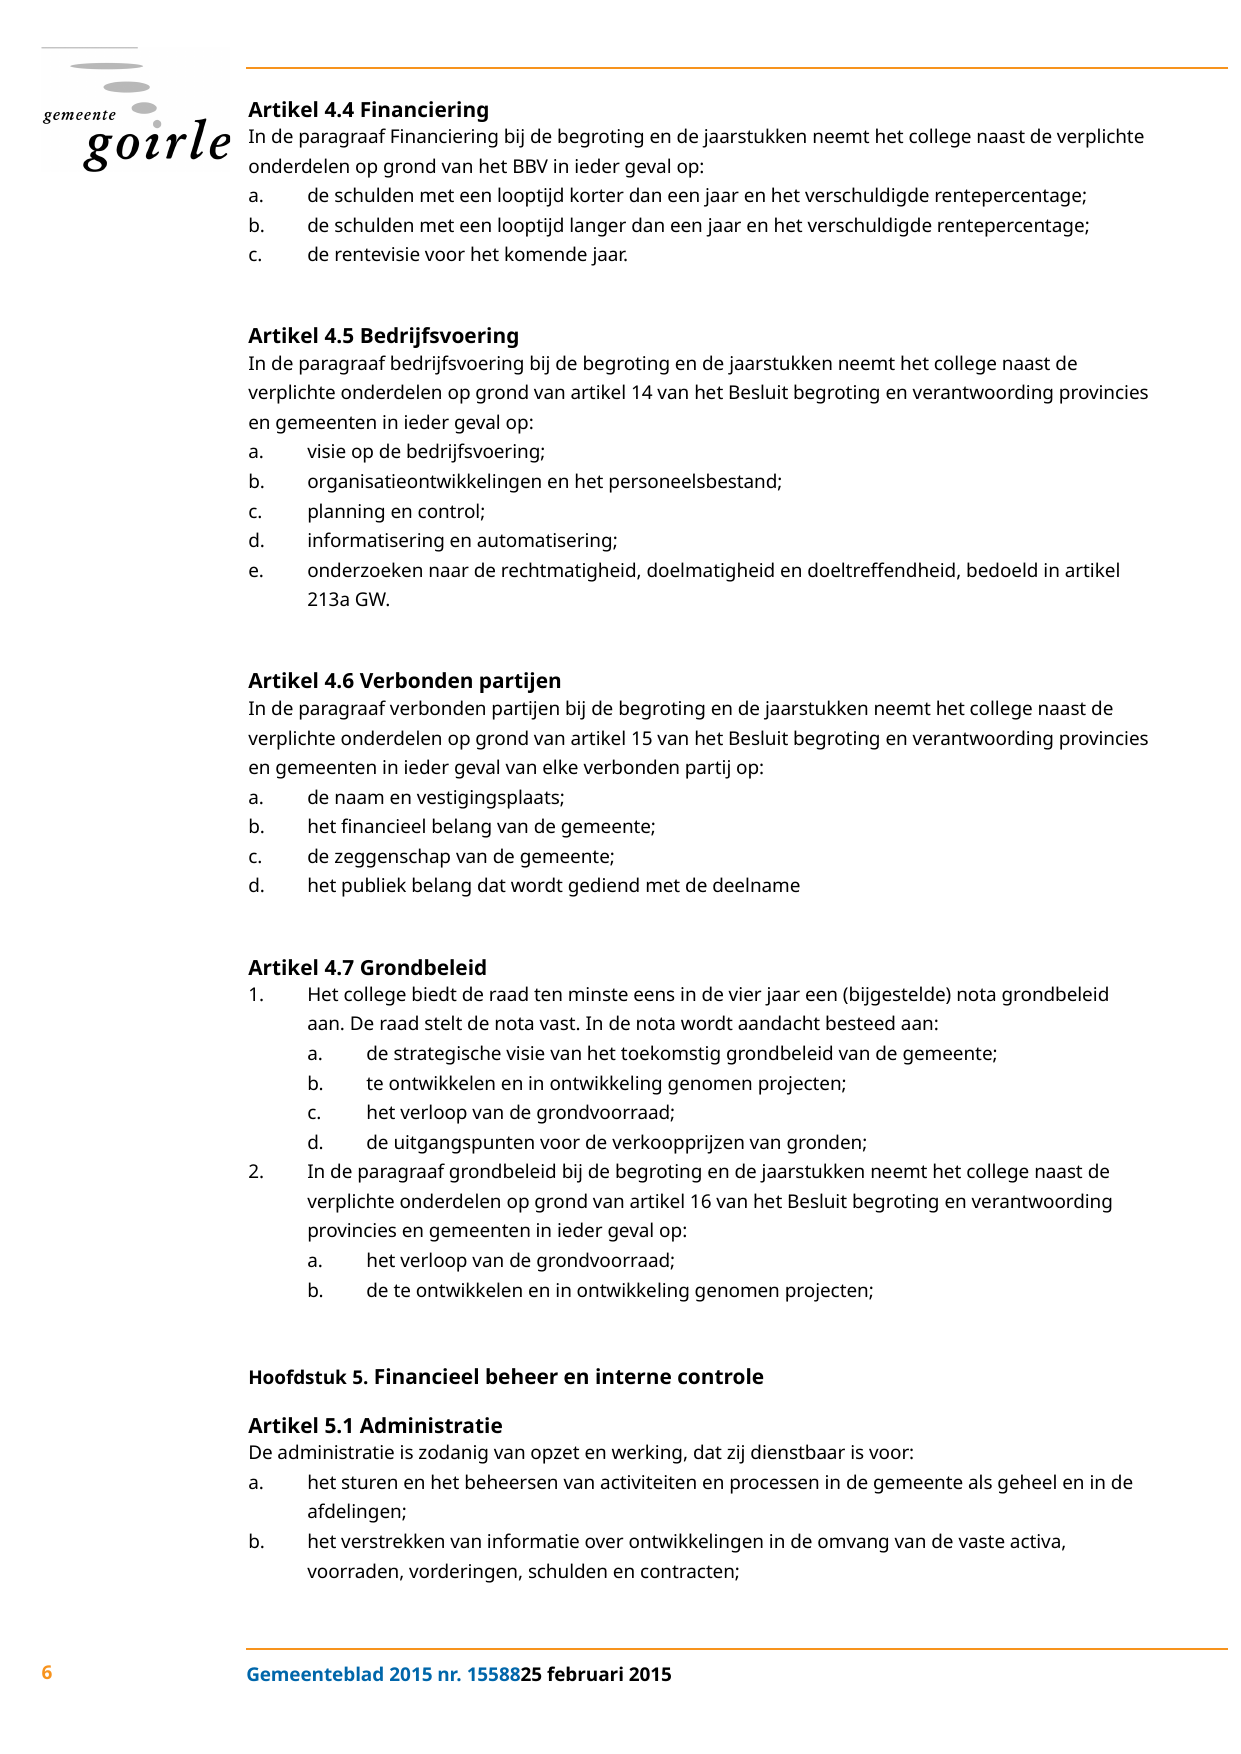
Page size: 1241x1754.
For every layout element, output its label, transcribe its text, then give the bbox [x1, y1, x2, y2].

list planning en control; [248, 498, 1152, 524]
text Artikel 4.5 Bedrijfsvoering [248, 322, 1152, 350]
text Artikel 4.6 Verbonden partijen [248, 667, 1152, 695]
list de zeggenschap van de gemeente; [248, 843, 1152, 869]
text In de paragraaf bedrijfsvoering bij de begroting en de jaarstukken neemt het college naast de verplichte onderdelen op grond van artikel 14 van het Besluit begroting en verantwoording provincies en gemeenten in ieder geval op: [248, 350, 1152, 435]
list de te ontwikkelen en in ontwikkeling genomen projecten; [307, 1277, 1152, 1303]
list het verstrekken van informatie over ontwikkelingen in de omvang van de vaste activa, voorraden, vorderingen, schulden en contracten; [248, 1528, 1152, 1583]
list het verloop van de grondvoorraad; [307, 1099, 1152, 1125]
text Artikel 4.4 Financiering [248, 95, 1152, 123]
picture [41, 47, 231, 172]
list de strategische visie van het toekomstig grondbeleid van de gemeente; [307, 1040, 1152, 1066]
list In de paragraaf grondbeleid bij de begroting en de jaarstukken neemt het college naast de verplichte onderdelen op grond van artikel 16 van het Besluit begroting en verantwoording provincies en gemeenten in ieder geval op: [248, 1158, 1152, 1243]
text In de paragraaf verbonden partijen bij de begroting en de jaarstukken neemt het college naast de verplichte onderdelen op grond van artikel 15 van het Besluit begroting en verantwoording provincies en gemeenten in ieder geval van elke verbonden partij op: [248, 695, 1152, 780]
list de naam en vestigingsplaats; [248, 784, 1152, 809]
list informatisering en automatisering; [248, 527, 1152, 553]
list de schulden met een looptijd langer dan een jaar en het verschuldigde rentepercentage; [248, 212, 1152, 238]
list de rentevisie voor het komende jaar. [248, 242, 1152, 267]
list het verloop van de grondvoorraad; [307, 1247, 1152, 1273]
list organisatieontwikkelingen en het personeelsbestand; [248, 468, 1152, 494]
text In de paragraaf Financiering bij de begroting en de jaarstukken neemt het college naast de verplichte onderdelen op grond van het BBV in ieder geval op: [248, 123, 1152, 178]
list Het college biedt de raad ten minste eens in de vier jaar een (bijgestelde) nota grondbeleid aan. De raad stelt de nota vast. In de nota wordt aandacht besteed aan: [248, 981, 1152, 1036]
list visie op de bedrijfsvoering; [248, 439, 1152, 464]
text Artikel 4.7 Grondbeleid [248, 953, 1152, 981]
list de schulden met een looptijd korter dan een jaar en het verschuldigde rentepercentage; [248, 182, 1152, 208]
text Artikel 5.1 Administratie [248, 1411, 1152, 1439]
text Hoofdstuk 5. Financieel beheer en interne controle [248, 1362, 1152, 1390]
list het publiek belang dat wordt gediend met de deelname [248, 873, 1152, 898]
list de uitgangspunten voor de verkoopprijzen van gronden; [307, 1129, 1152, 1155]
list het financieel belang van de gemeente; [248, 813, 1152, 839]
text De administratie is zodanig van opzet en werking, dat zij dienstbaar is voor: [248, 1439, 1152, 1465]
list te ontwikkelen en in ontwikkeling genomen projecten; [307, 1070, 1152, 1096]
list onderzoeken naar de rechtmatigheid, doelmatigheid en doeltreffendheid, bedoeld in artikel 213a GW. [248, 557, 1152, 612]
list het sturen en het beheersen van activiteiten en processen in de gemeente als geheel en in de afdelingen; [248, 1469, 1152, 1524]
